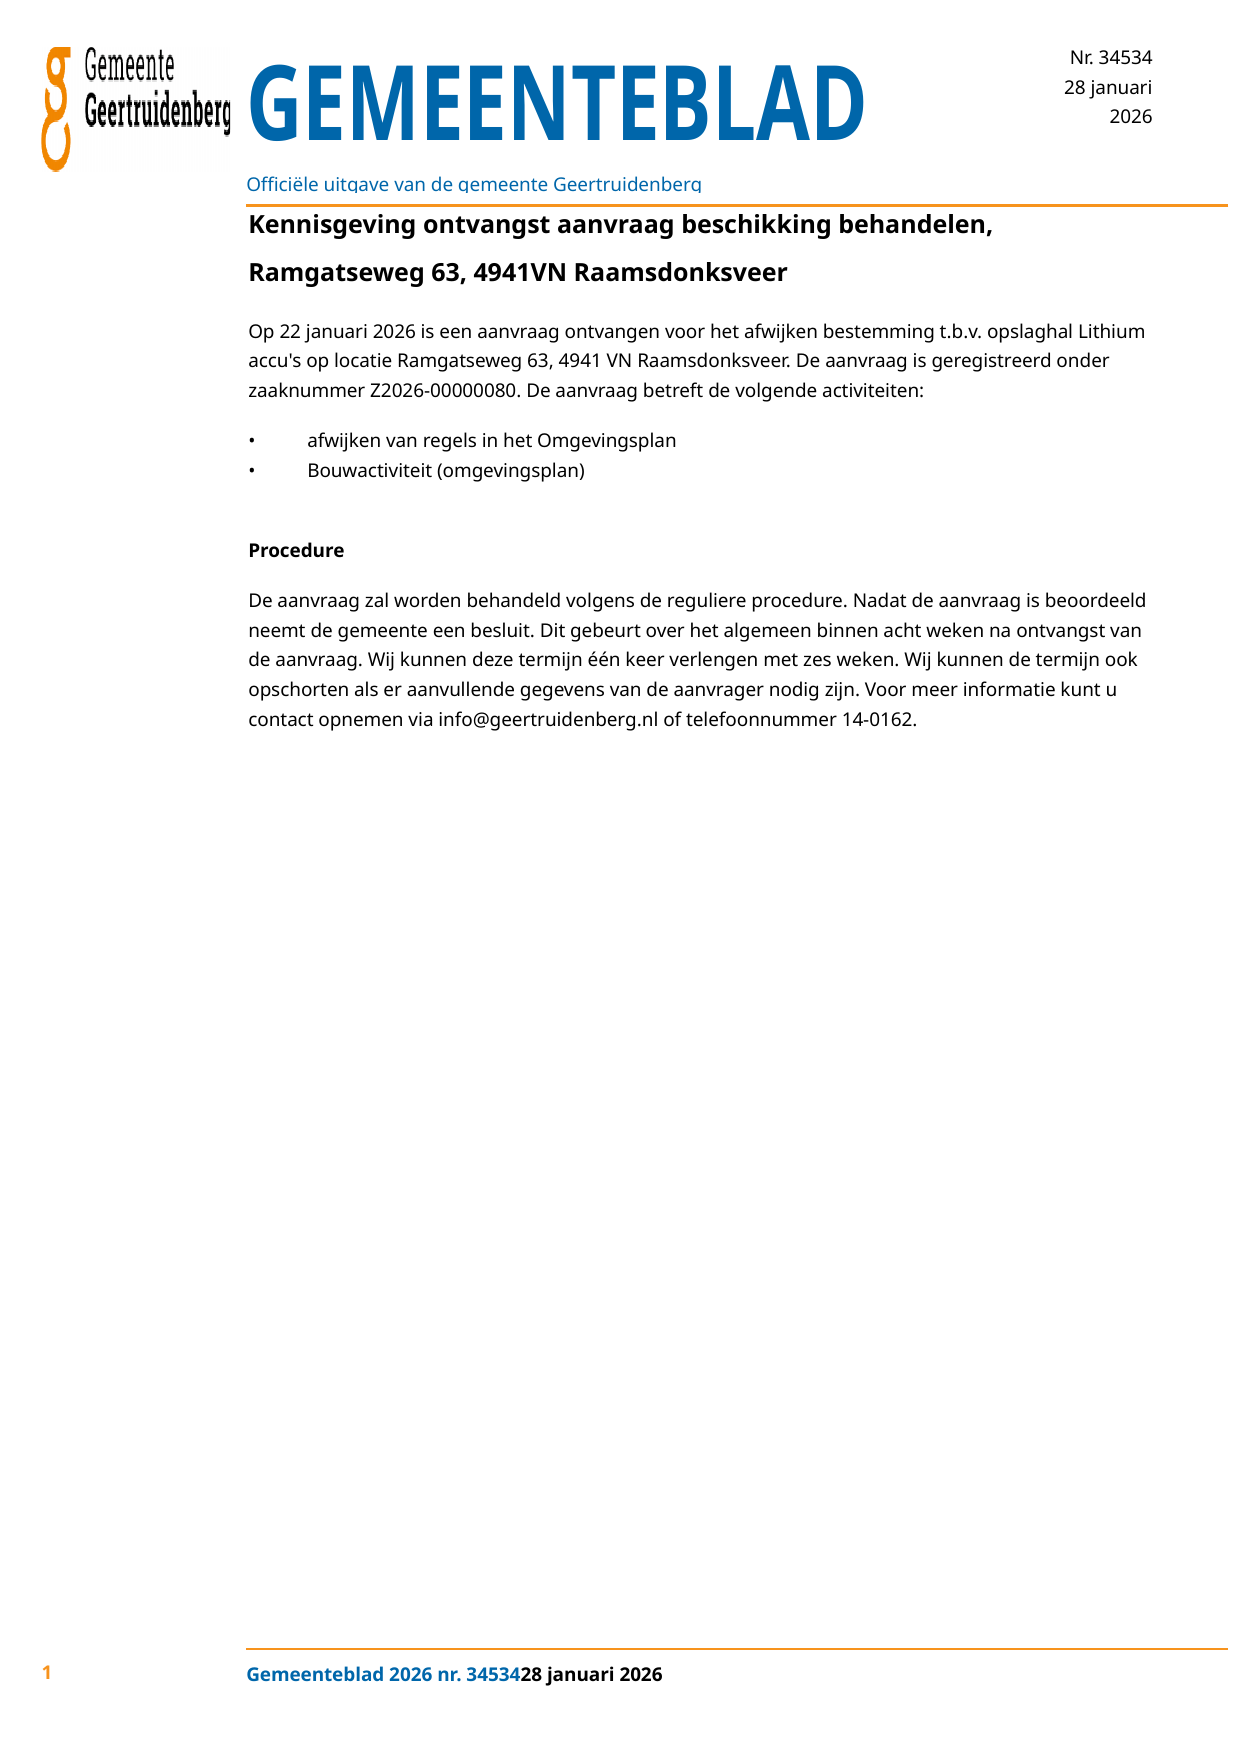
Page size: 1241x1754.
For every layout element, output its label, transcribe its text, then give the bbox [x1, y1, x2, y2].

picture [41, 47, 231, 172]
list afwijken van regels in het Omgevingsplan [248, 427, 1152, 453]
text Procedure [248, 537, 1152, 563]
text Op 22 januari 2026 is een aanvraag ontvangen voor het afwijken bestemming t.b.v. opslaghal Lithium accu's op locatie Ramgatseweg 63, 4941 VN Raamsdonksveer. De aanvraag is geregistreerd onder zaaknummer Z2026-00000080. De aanvraag betreft de volgende activiteiten: [248, 318, 1152, 403]
text De aanvraag zal worden behandeld volgens de reguliere procedure. Nadat de aanvraag is beoordeeld neemt de gemeente een besluit. Dit gebeurt over het algemeen binnen acht weken na ontvangst van de aanvraag. Wij kunnen deze termijn één keer verlengen met zes weken. Wij kunnen de termijn ook opschorten als er aanvullende gegevens van de aanvrager nodig zijn. Voor meer informatie kunt u contact opnemen via info@geertruidenberg.nl of telefoonnummer 14-0162. [248, 587, 1152, 732]
list Bouwactiviteit (omgevingsplan) [248, 457, 1152, 483]
text Kennisgeving ontvangst aanvraag beschikking behandelen, Ramgatseweg 63, 4941VN Raamsdonksveer [248, 207, 1152, 288]
